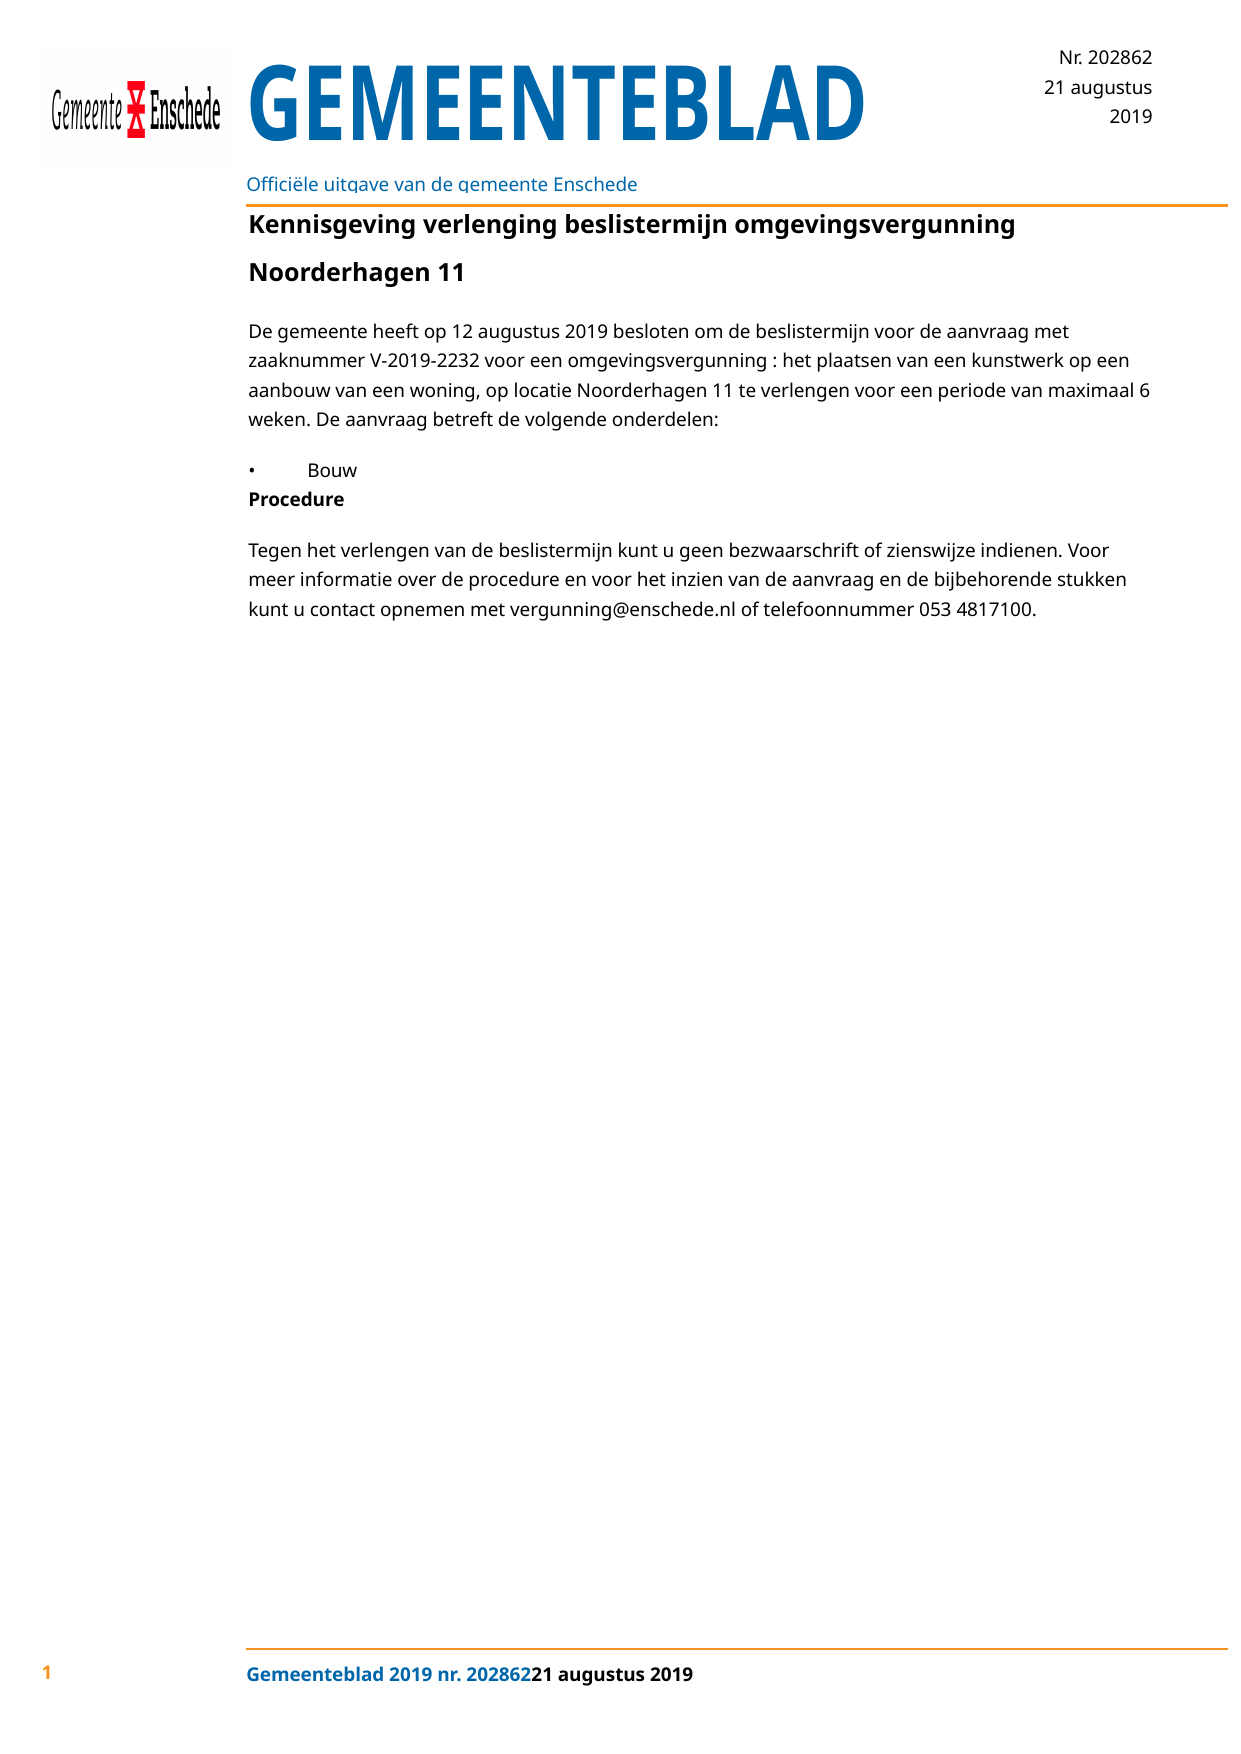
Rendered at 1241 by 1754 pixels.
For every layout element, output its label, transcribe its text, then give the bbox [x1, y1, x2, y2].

text De gemeente heeft op 12 augustus 2019 besloten om de beslistermijn voor de aanvraag met zaaknummer V-2019-2232 voor een omgevingsvergunning : het plaatsen van een kunstwerk op een aanbouw van een woning, op locatie Noorderhagen 11 te verlengen voor een periode van maximaal 6 weken. De aanvraag betreft de volgende onderdelen: [248, 318, 1152, 432]
list Bouw [248, 457, 1152, 483]
picture [41, 47, 231, 172]
text Tegen het verlengen van de beslistermijn kunt u geen bezwaarschrift of zienswijze indienen. Voor meer informatie over de procedure en voor het inzien van de aanvraag en de bijbehorende stukken kunt u contact opnemen met vergunning@enschede.nl of telefoonnummer 053 4817100. [248, 537, 1152, 622]
text Procedure [248, 487, 1152, 512]
text Kennisgeving verlenging beslistermijn omgevingsvergunning Noorderhagen 11 [248, 207, 1152, 288]
